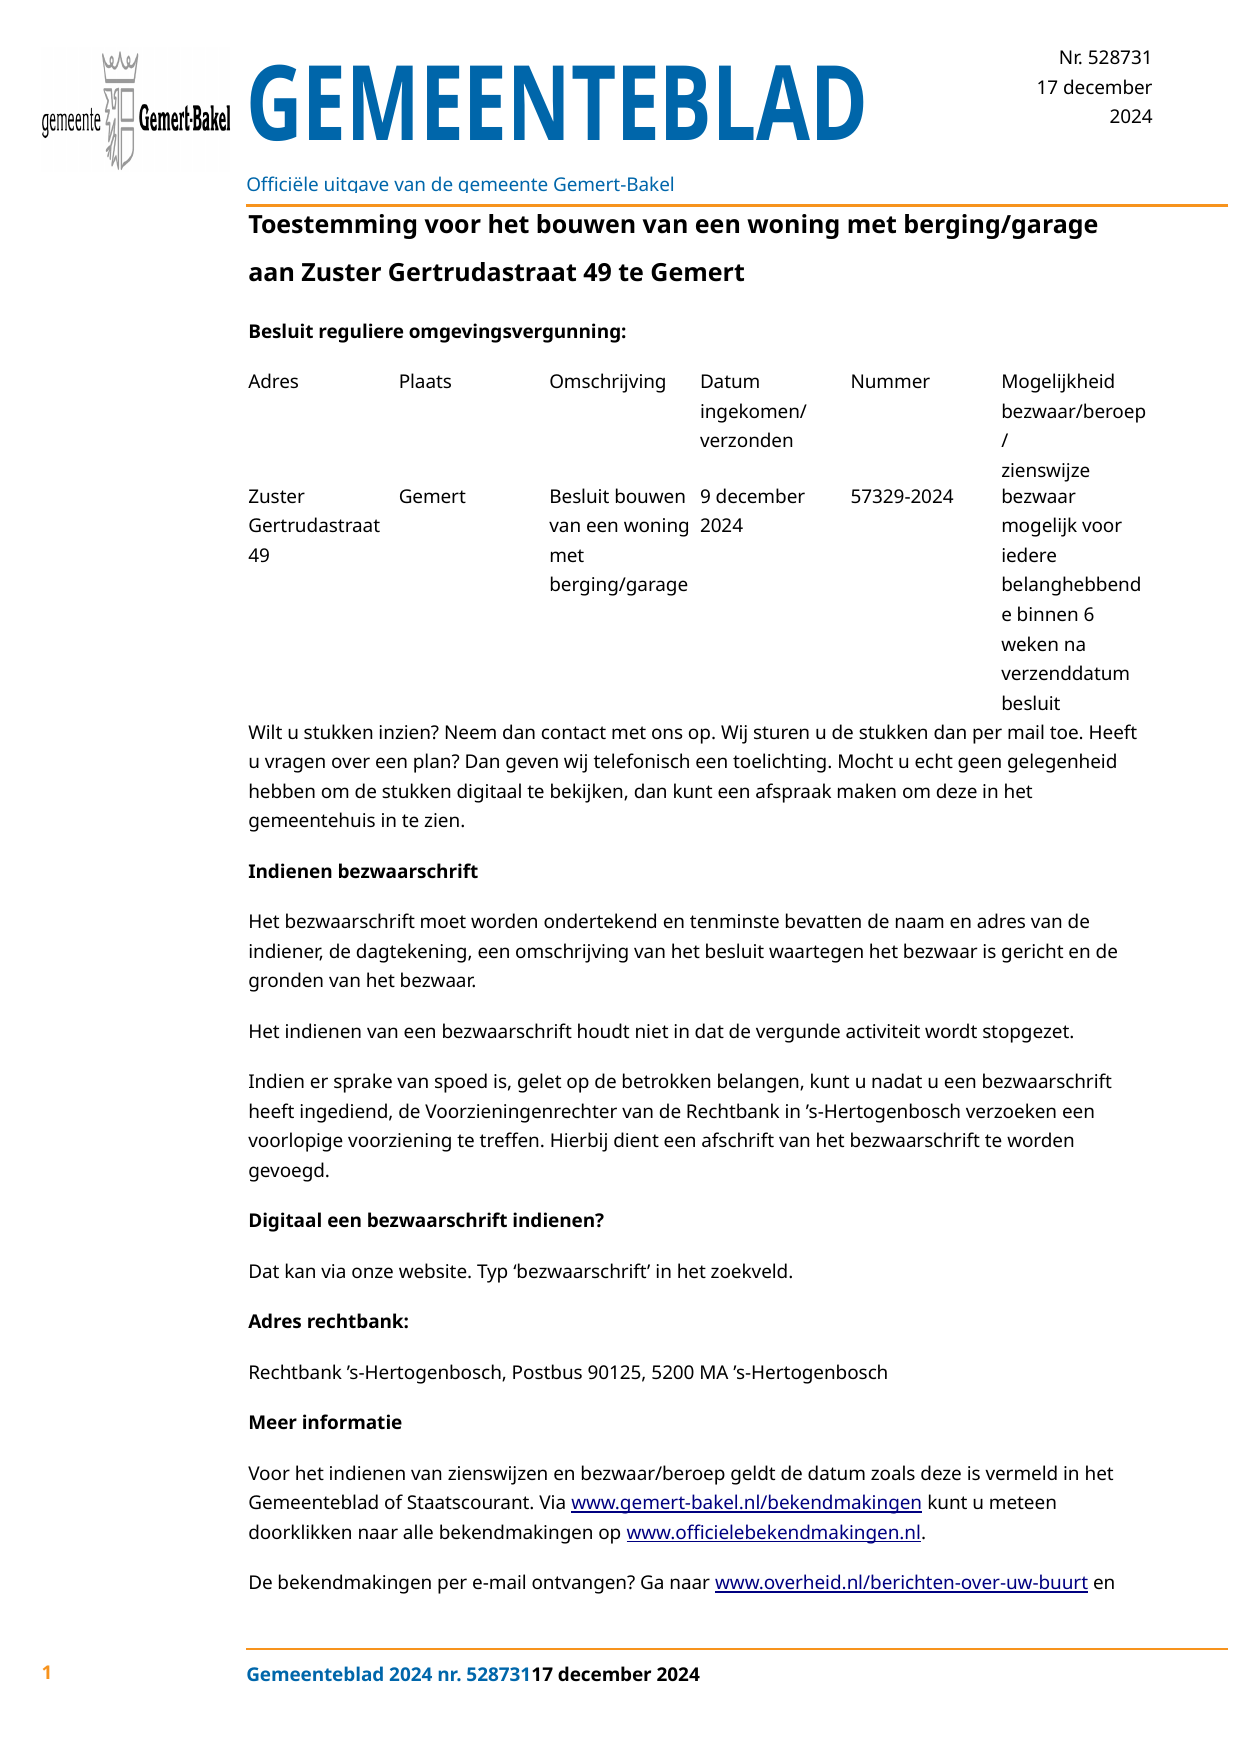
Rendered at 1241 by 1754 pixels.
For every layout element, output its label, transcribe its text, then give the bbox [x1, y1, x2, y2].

text Het bezwaarschrift moet worden ondertekend en tenminste bevatten de naam en adres van de indiener, de dagtekening, een omschrijving van het besluit waartegen het bezwaar is gericht en de gronden van het bezwaar. [248, 908, 1152, 993]
text Indien er sprake van spoed is, gelet op de betrokken belangen, kunt u nadat u een bezwaarschrift heeft ingediend, de Voorzieningenrechter van de Rechtbank in ’s-Hertogenbosch verzoeken een voorlopige voorziening te treffen. Hierbij dient een afschrift van het bezwaarschrift te worden gevoegd. [248, 1068, 1152, 1183]
text Meer informatie [248, 1409, 1152, 1435]
text Wilt u stukken inzien? Neem dan contact met ons op. Wij sturen u de stukken dan per mail toe. Heeft u vragen over een plan? Dan geven wij telefonisch een toelichting. Mocht u echt geen gelegenheid hebben om de stukken digitaal te bekijken, dan kunt een afspraak maken om deze in het gemeentehuis in te zien. [248, 719, 1152, 833]
table_cell Gemert [399, 483, 549, 716]
text Toestemming voor het bouwen van een woning met berging/garage aan Zuster Gertrudastraat 49 te Gemert [248, 207, 1152, 288]
table_header Nummer [850, 369, 1001, 483]
text Dat kan via onze website. Typ ‘bezwaarschrift’ in het zoekveld. [248, 1258, 1152, 1284]
table_cell bezwaar mogelijk voor iedere belanghebbende binnen 6 weken na verzenddatum besluit [1001, 483, 1152, 716]
table_header Omschrijving [549, 369, 700, 483]
text Digitaal een bezwaarschrift indienen? [248, 1208, 1152, 1233]
text Indienen bezwaarschrift [248, 858, 1152, 884]
table_header Datum ingekomen/ verzonden [700, 369, 850, 483]
text Het indienen van een bezwaarschrift houdt niet in dat de vergunde activiteit wordt stopgezet. [248, 1018, 1152, 1044]
picture [41, 47, 231, 172]
text De bekendmakingen per e-mail ontvangen? Ga naar www.overheid.nl/berichten-over-uw-buurt en [248, 1569, 1152, 1595]
text Besluit reguliere omgevingsvergunning: [248, 318, 1152, 344]
table_cell 9 december 2024 [700, 483, 850, 716]
text Voor het indienen van zienswijzen en bezwaar/beroep geldt de datum zoals deze is vermeld in het Gemeenteblad of Staatscourant. Via www.gemert-bakel.nl/bekendmakingen kunt u meteen doorklikken naar alle bekendmakingen op www.officielebekendmakingen.nl. [248, 1460, 1152, 1545]
table_cell Zuster Gertrudastraat 49 [248, 483, 398, 716]
text Rechtbank ’s-Hertogenbosch, Postbus 90125, 5200 MA ’s-Hertogenbosch [248, 1359, 1152, 1385]
text Adres rechtbank: [248, 1308, 1152, 1334]
table_cell Besluit bouwen van een woning met berging/garage [549, 483, 700, 716]
table_header Mogelijkheid bezwaar/beroep/ zienswijze [1001, 369, 1152, 483]
table_header Adres [248, 369, 398, 483]
table_cell 57329-2024 [850, 483, 1001, 716]
table_header Plaats [399, 369, 549, 483]
